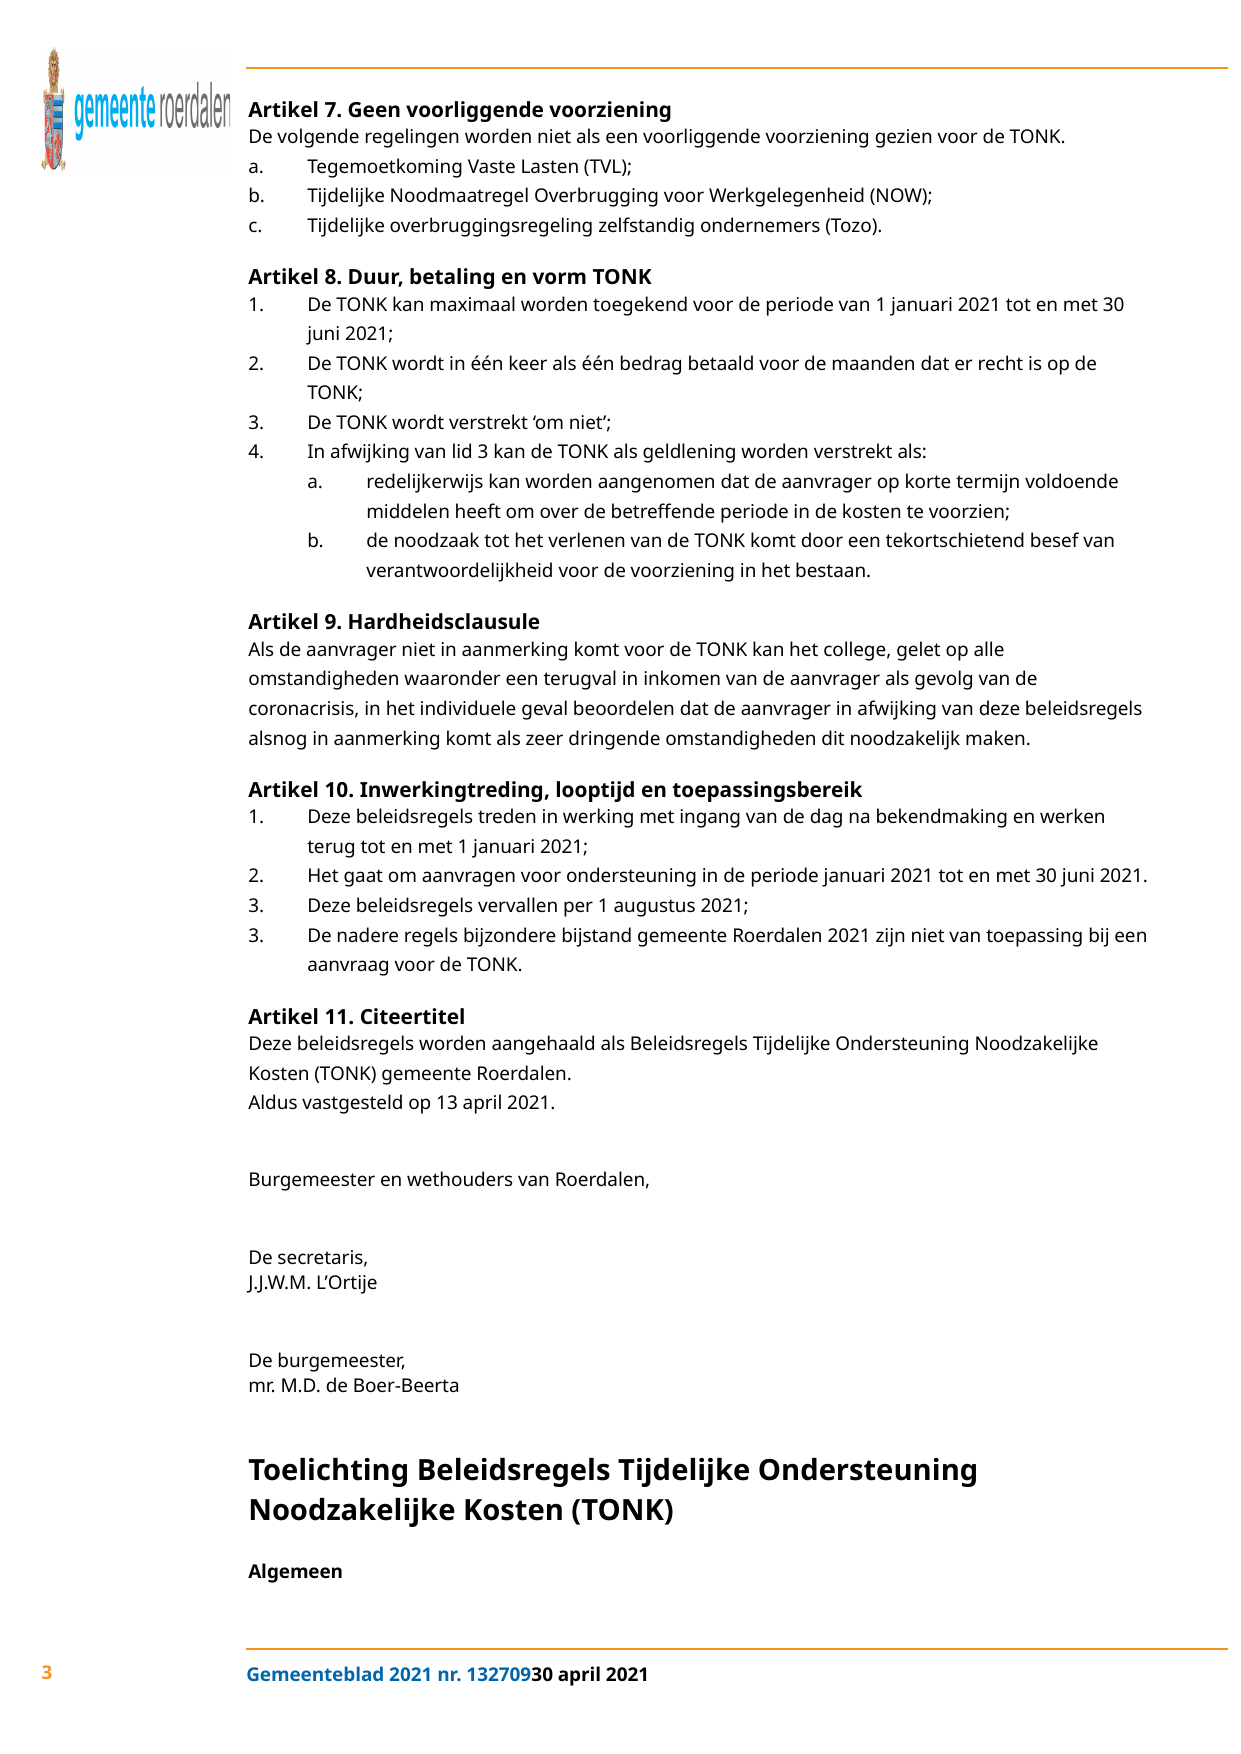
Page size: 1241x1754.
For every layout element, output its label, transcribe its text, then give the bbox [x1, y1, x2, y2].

list Tijdelijke overbruggingsregeling zelfstandig ondernemers (Tozo). [248, 212, 1152, 238]
text De secretaris, [248, 1244, 1152, 1269]
text Artikel 10. Inwerkingtreding, looptijd en toepassingsbereik [248, 775, 1152, 803]
text Burgemeester en wethouders van Roerdalen, [248, 1167, 1152, 1192]
text Toelichting Beleidsregels Tijdelijke Ondersteuning Noodzakelijke Kosten (TONK) [248, 1450, 1152, 1529]
list De TONK kan maximaal worden toegekend voor de periode van 1 januari 2021 tot en met 30 juni 2021; [248, 291, 1152, 346]
picture [41, 47, 231, 172]
text mr. M.D. de Boer-Beerta [248, 1372, 1152, 1398]
text Algemeen [248, 1558, 1152, 1584]
list In afwijking van lid 3 kan de TONK als geldlening worden verstrekt als: [248, 439, 1152, 464]
text Artikel 11. Citeertitel [248, 1002, 1152, 1030]
list De TONK wordt in één keer als één bedrag betaald voor de maanden dat er recht is op de TONK; [248, 350, 1152, 405]
text Als de aanvrager niet in aanmerking komt voor de TONK kan het college, gelet op alle omstandigheden waaronder een terugval in inkomen van de aanvrager als gevolg van de coronacrisis, in het individuele geval beoordelen dat de aanvrager in afwijking van deze beleidsregels alsnog in aanmerking komt als zeer dringende omstandigheden dit noodzakelijk maken. [248, 636, 1152, 750]
list redelijkerwijs kan worden aangenomen dat de aanvrager op korte termijn voldoende middelen heeft om over de betreffende periode in de kosten te voorzien; [307, 468, 1152, 524]
text Deze beleidsregels worden aangehaald als Beleidsregels Tijdelijke Ondersteuning Noodzakelijke Kosten (TONK) gemeente Roerdalen. [248, 1030, 1152, 1086]
list de noodzaak tot het verlenen van de TONK komt door een tekortschietend besef van verantwoordelijkheid voor de voorziening in het bestaan. [307, 527, 1152, 583]
text Artikel 7. Geen voorliggende voorziening [248, 95, 1152, 123]
list Deze beleidsregels vervallen per 1 augustus 2021; [248, 892, 1152, 918]
text Aldus vastgesteld op 13 april 2021. [248, 1089, 1152, 1115]
text De burgemeester, [248, 1347, 1152, 1372]
text De volgende regelingen worden niet als een voorliggende voorziening gezien voor de TONK. [248, 123, 1152, 149]
list De TONK wordt verstrekt ‘om niet’; [248, 409, 1152, 435]
list De nadere regels bijzondere bijstand gemeente Roerdalen 2021 zijn niet van toepassing bij een aanvraag voor de TONK. [248, 922, 1152, 977]
text Artikel 9. Hardheidsclausule [248, 607, 1152, 636]
text Artikel 8. Duur, betaling en vorm TONK [248, 262, 1152, 291]
text J.J.W.M. L’Ortije [248, 1269, 1152, 1295]
list Het gaat om aanvragen voor ondersteuning in de periode januari 2021 tot en met 30 juni 2021. [248, 863, 1152, 888]
list Tegemoetkoming Vaste Lasten (TVL); [248, 153, 1152, 178]
list Tijdelijke Noodmaatregel Overbrugging voor Werkgelegenheid (NOW); [248, 182, 1152, 208]
list Deze beleidsregels treden in werking met ingang van de dag na bekendmaking en werken terug tot en met 1 januari 2021; [248, 803, 1152, 859]
